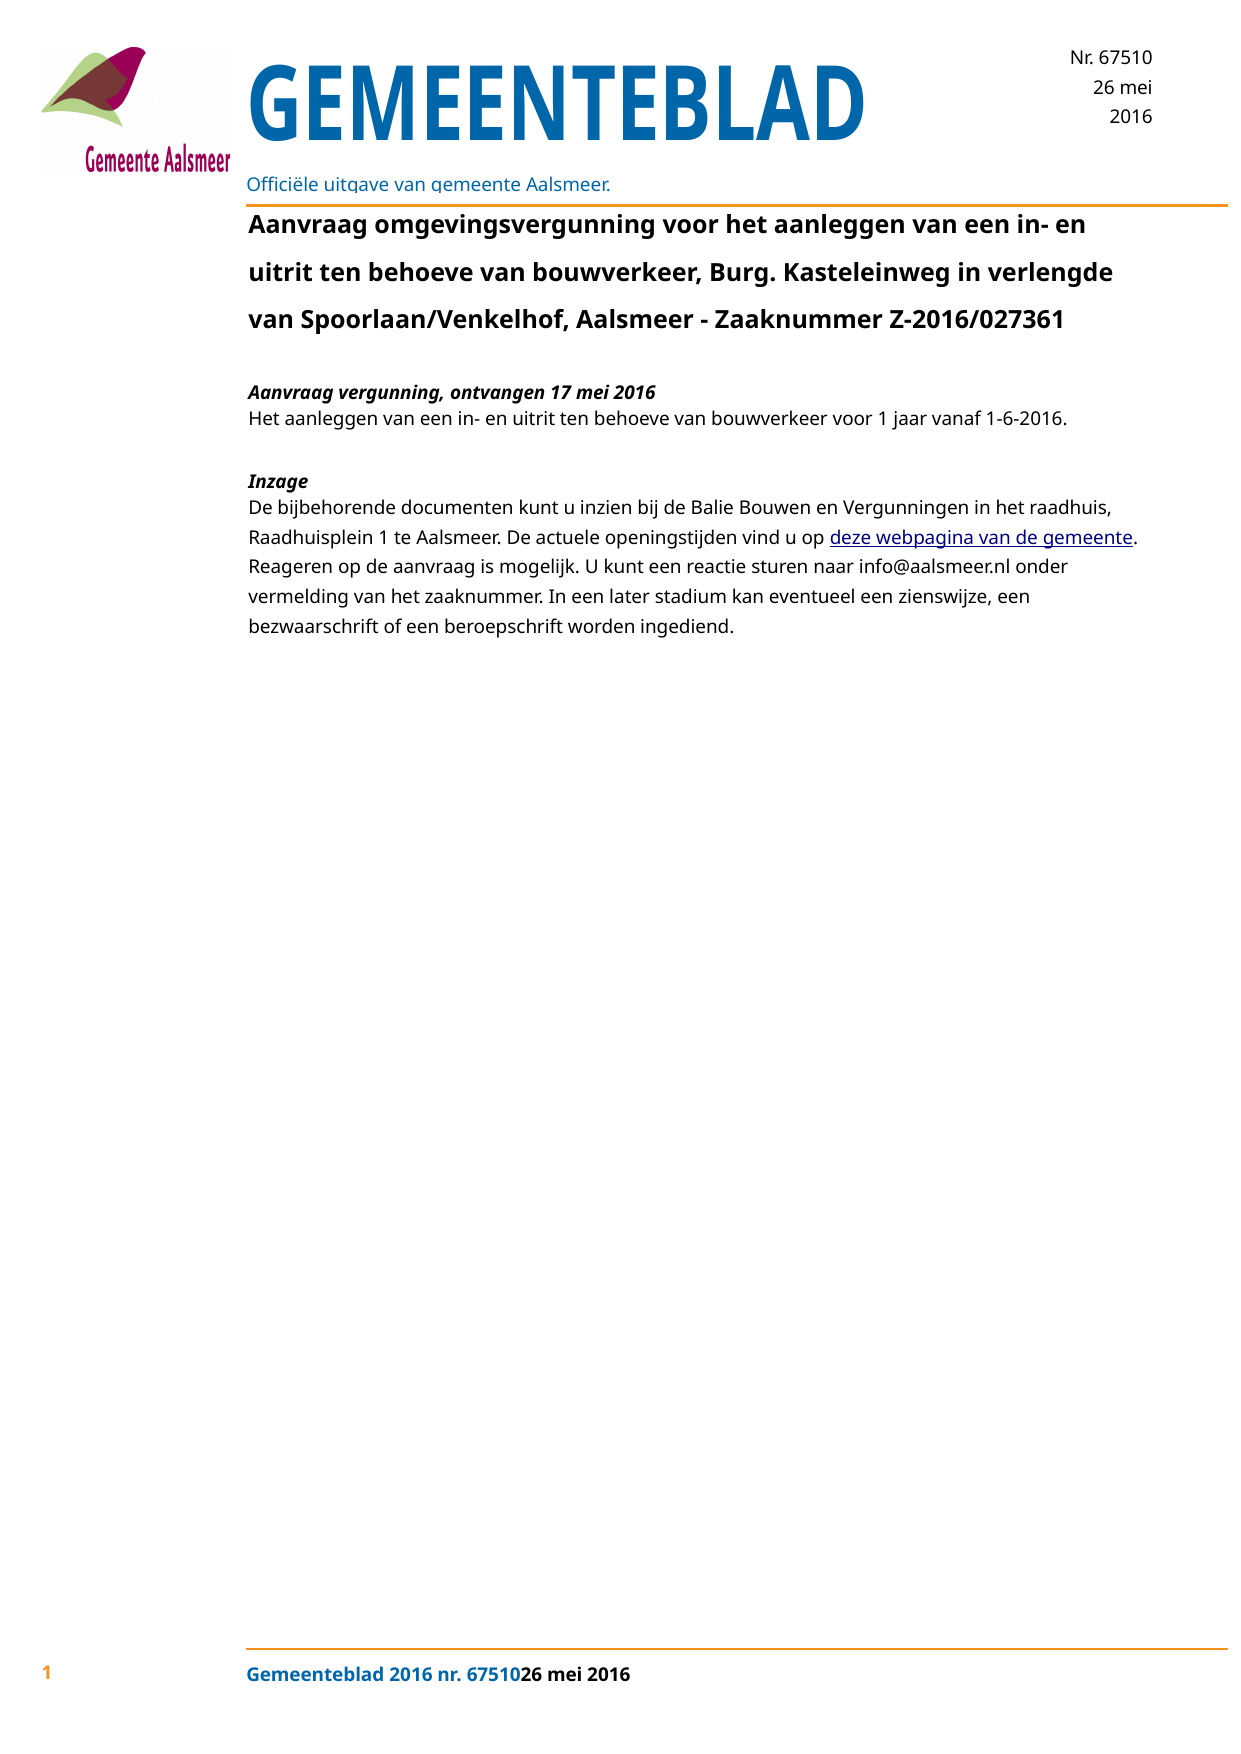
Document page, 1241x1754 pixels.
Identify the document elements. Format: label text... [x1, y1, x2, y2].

text Het aanleggen van een in- en uitrit ten behoeve van bouwverkeer voor 1 jaar vanaf 1-6-2016. [248, 405, 1152, 431]
text Inzage [248, 469, 1152, 494]
picture [41, 47, 231, 172]
text Aanvraag omgevingsvergunning voor het aanleggen van een in- en uitrit ten behoeve van bouwverkeer, Burg. Kasteleinweg in verlengde van Spoorlaan/Venkelhof, Aalsmeer - Zaaknummer Z-2016/027361 [248, 207, 1152, 336]
text Aanvraag vergunning, ontvangen 17 mei 2016 [248, 379, 1152, 405]
text ​ [248, 663, 1152, 689]
text De bijbehorende documenten kunt u inzien bij de Balie Bouwen en Vergunningen in het raadhuis, Raadhuisplein 1 te Aalsmeer. De actuele openingstijden vind u op deze webpagina van de gemeente. Reageren op de aanvraag is mogelijk. U kunt een reactie sturen naar info@aalsmeer.nl onder vermelding van het zaaknummer. In een later stadium kan eventueel een zienswijze, een bezwaarschrift of een beroepschrift worden ingediend. [248, 494, 1152, 638]
